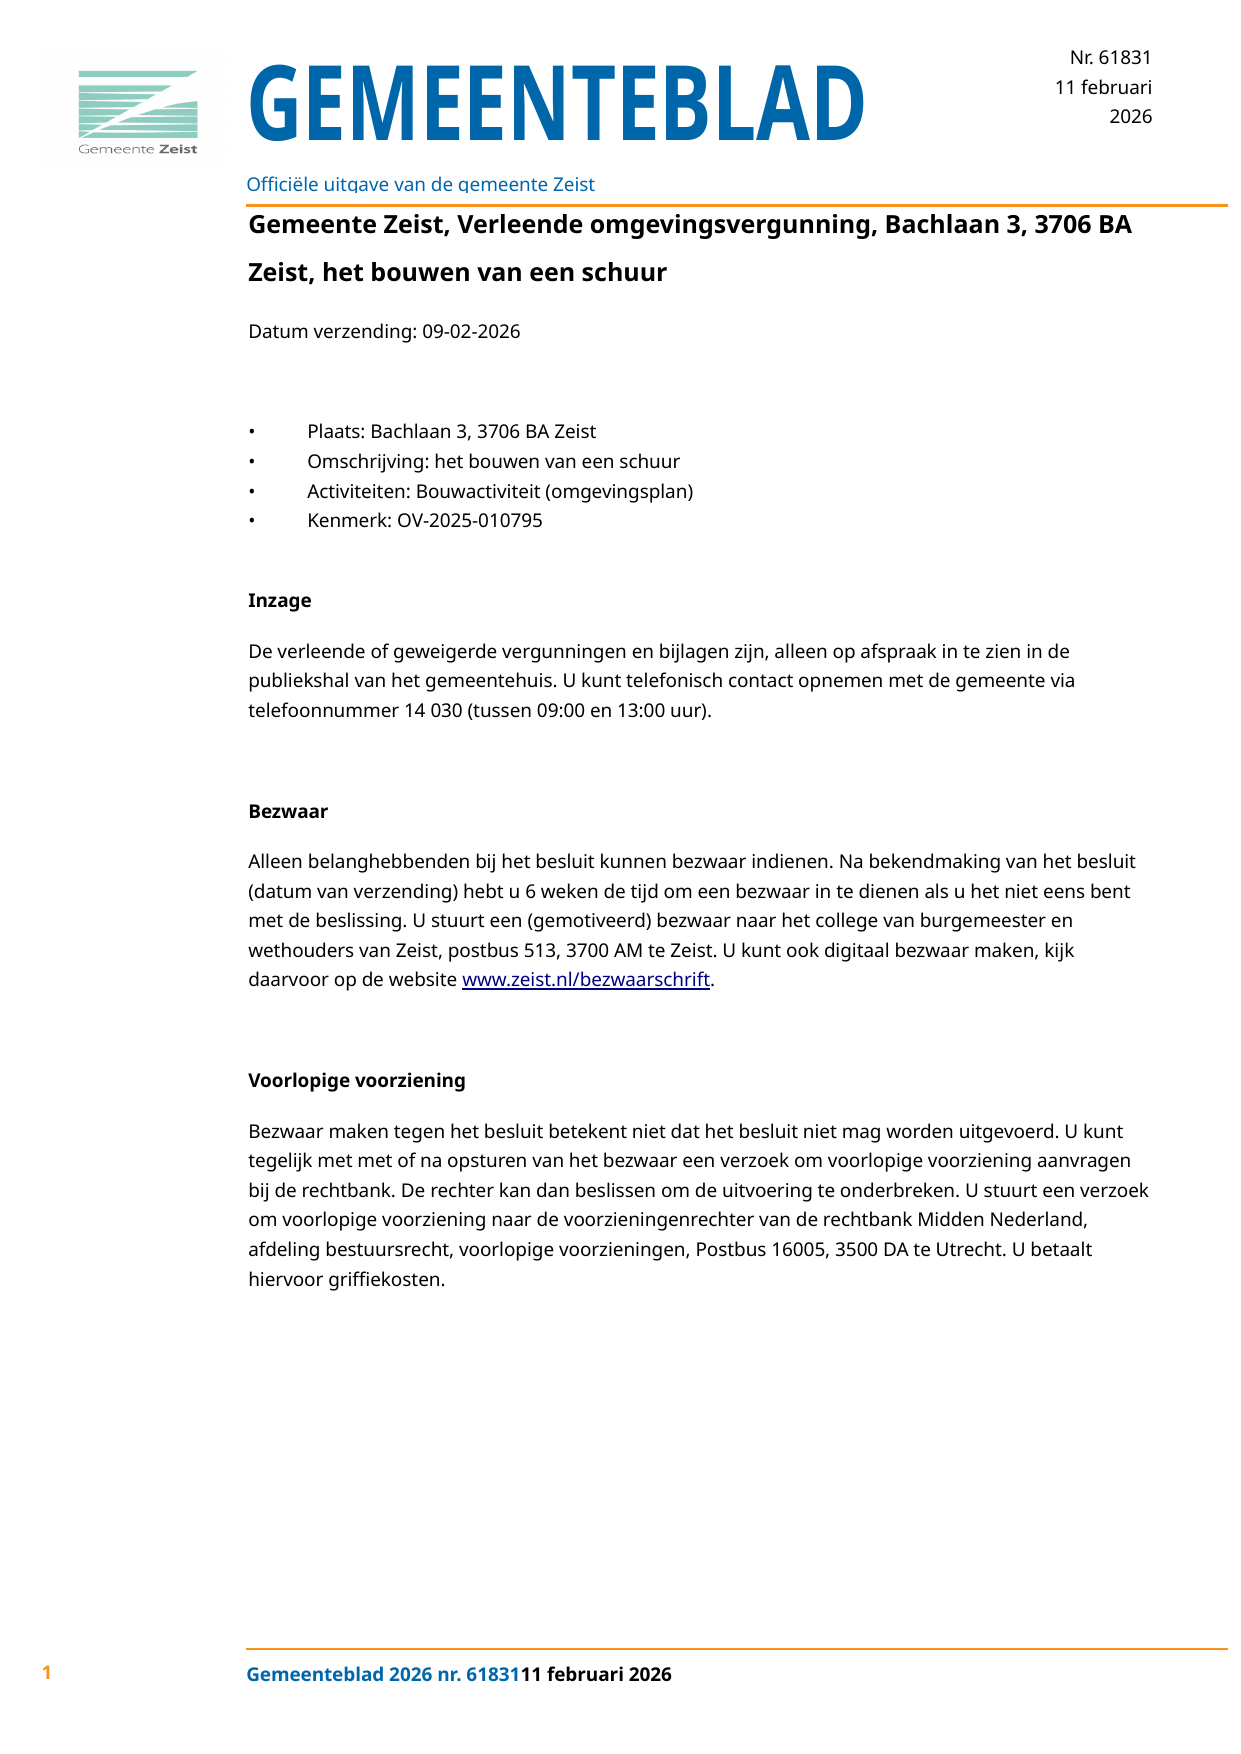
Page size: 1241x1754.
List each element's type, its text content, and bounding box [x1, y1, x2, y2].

text Voorlopige voorziening [248, 1067, 1152, 1093]
text Gemeente Zeist, Verleende omgevingsvergunning, Bachlaan 3, 3706 BA Zeist, het bouwen van een schuur [248, 207, 1152, 288]
text Bezwaar [248, 798, 1152, 824]
list Omschrijving: het bouwen van een schuur [248, 448, 1152, 474]
list Kenmerk: OV-2025-010795 [248, 507, 1152, 533]
text Bezwaar maken tegen het besluit betekent niet dat het besluit niet mag worden uitgevoerd. U kunt tegelijk met met of na opsturen van het bezwaar een verzoek om voorlopige voorziening aanvragen bij de rechtbank. De rechter kan dan beslissen om de uitvoering te onderbreken. U stuurt een verzoek om voorlopige voorziening naar de voorzieningenrechter van de rechtbank Midden Nederland, afdeling bestuursrecht, voorlopige voorzieningen, Postbus 16005, 3500 DA te Utrecht. U betaalt hiervoor griffiekosten. [248, 1118, 1152, 1292]
picture [41, 47, 231, 172]
text De verleende of geweigerde vergunningen en bijlagen zijn, alleen op afspraak in te zien in de publiekshal van het gemeentehuis. U kunt telefonisch contact opnemen met de gemeente via telefoonnummer 14 030 (tussen 09:00 en 13:00 uur). [248, 638, 1152, 723]
text Datum verzending: 09-02-2026 [248, 318, 1152, 344]
list Activiteiten: Bouwactiviteit (omgevingsplan) [248, 478, 1152, 504]
list Plaats: Bachlaan 3, 3706 BA Zeist [248, 419, 1152, 444]
text Inzage [248, 587, 1152, 613]
text Alleen belanghebbenden bij het besluit kunnen bezwaar indienen. Na bekendmaking van het besluit (datum van verzending) hebt u 6 weken de tijd om een bezwaar in te dienen als u het niet eens bent met de beslissing. U stuurt een (gemotiveerd) bezwaar naar het college van burgemeester en wethouders van Zeist, postbus 513, 3700 AM te Zeist. U kunt ook digitaal bezwaar maken, kijk daarvoor op de website www.zeist.nl/bezwaarschrift. [248, 848, 1152, 992]
